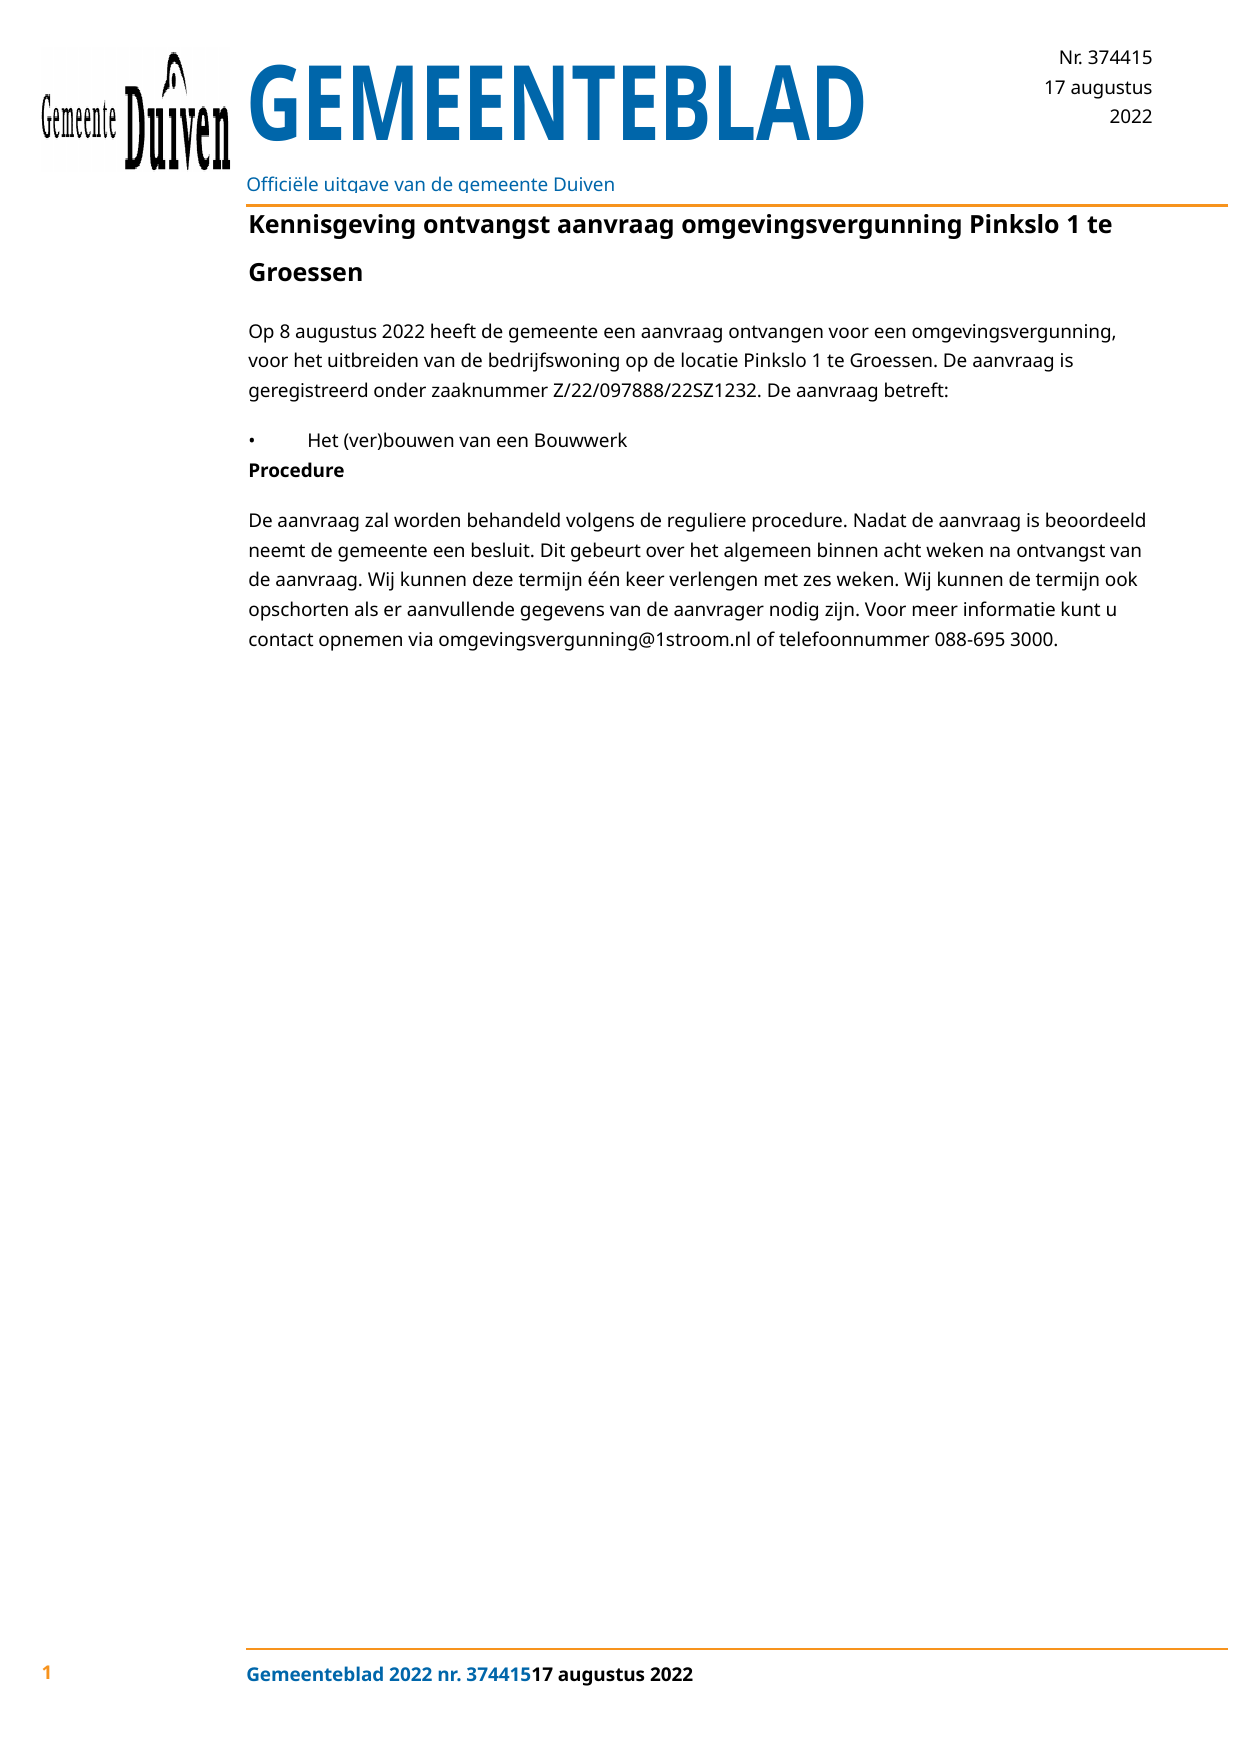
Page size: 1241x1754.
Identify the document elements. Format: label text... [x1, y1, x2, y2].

text Op 8 augustus 2022 heeft de gemeente een aanvraag ontvangen voor een omgevingsvergunning, voor het uitbreiden van de bedrijfswoning op de locatie Pinkslo 1 te Groessen. De aanvraag is geregistreerd onder zaaknummer Z/22/097888/22SZ1232. De aanvraag betreft: [248, 318, 1152, 403]
picture [41, 47, 231, 172]
text De aanvraag zal worden behandeld volgens de reguliere procedure. Nadat de aanvraag is beoordeeld neemt de gemeente een besluit. Dit gebeurt over het algemeen binnen acht weken na ontvangst van de aanvraag. Wij kunnen deze termijn één keer verlengen met zes weken. Wij kunnen de termijn ook opschorten als er aanvullende gegevens van de aanvrager nodig zijn. Voor meer informatie kunt u contact opnemen via omgevingsvergunning@1stroom.nl of telefoonnummer 088-695 3000. [248, 507, 1152, 652]
list Het (ver)bouwen van een Bouwwerk [248, 427, 1152, 453]
text Kennisgeving ontvangst aanvraag omgevingsvergunning Pinkslo 1 te Groessen [248, 207, 1152, 288]
text Procedure [248, 457, 1152, 483]
